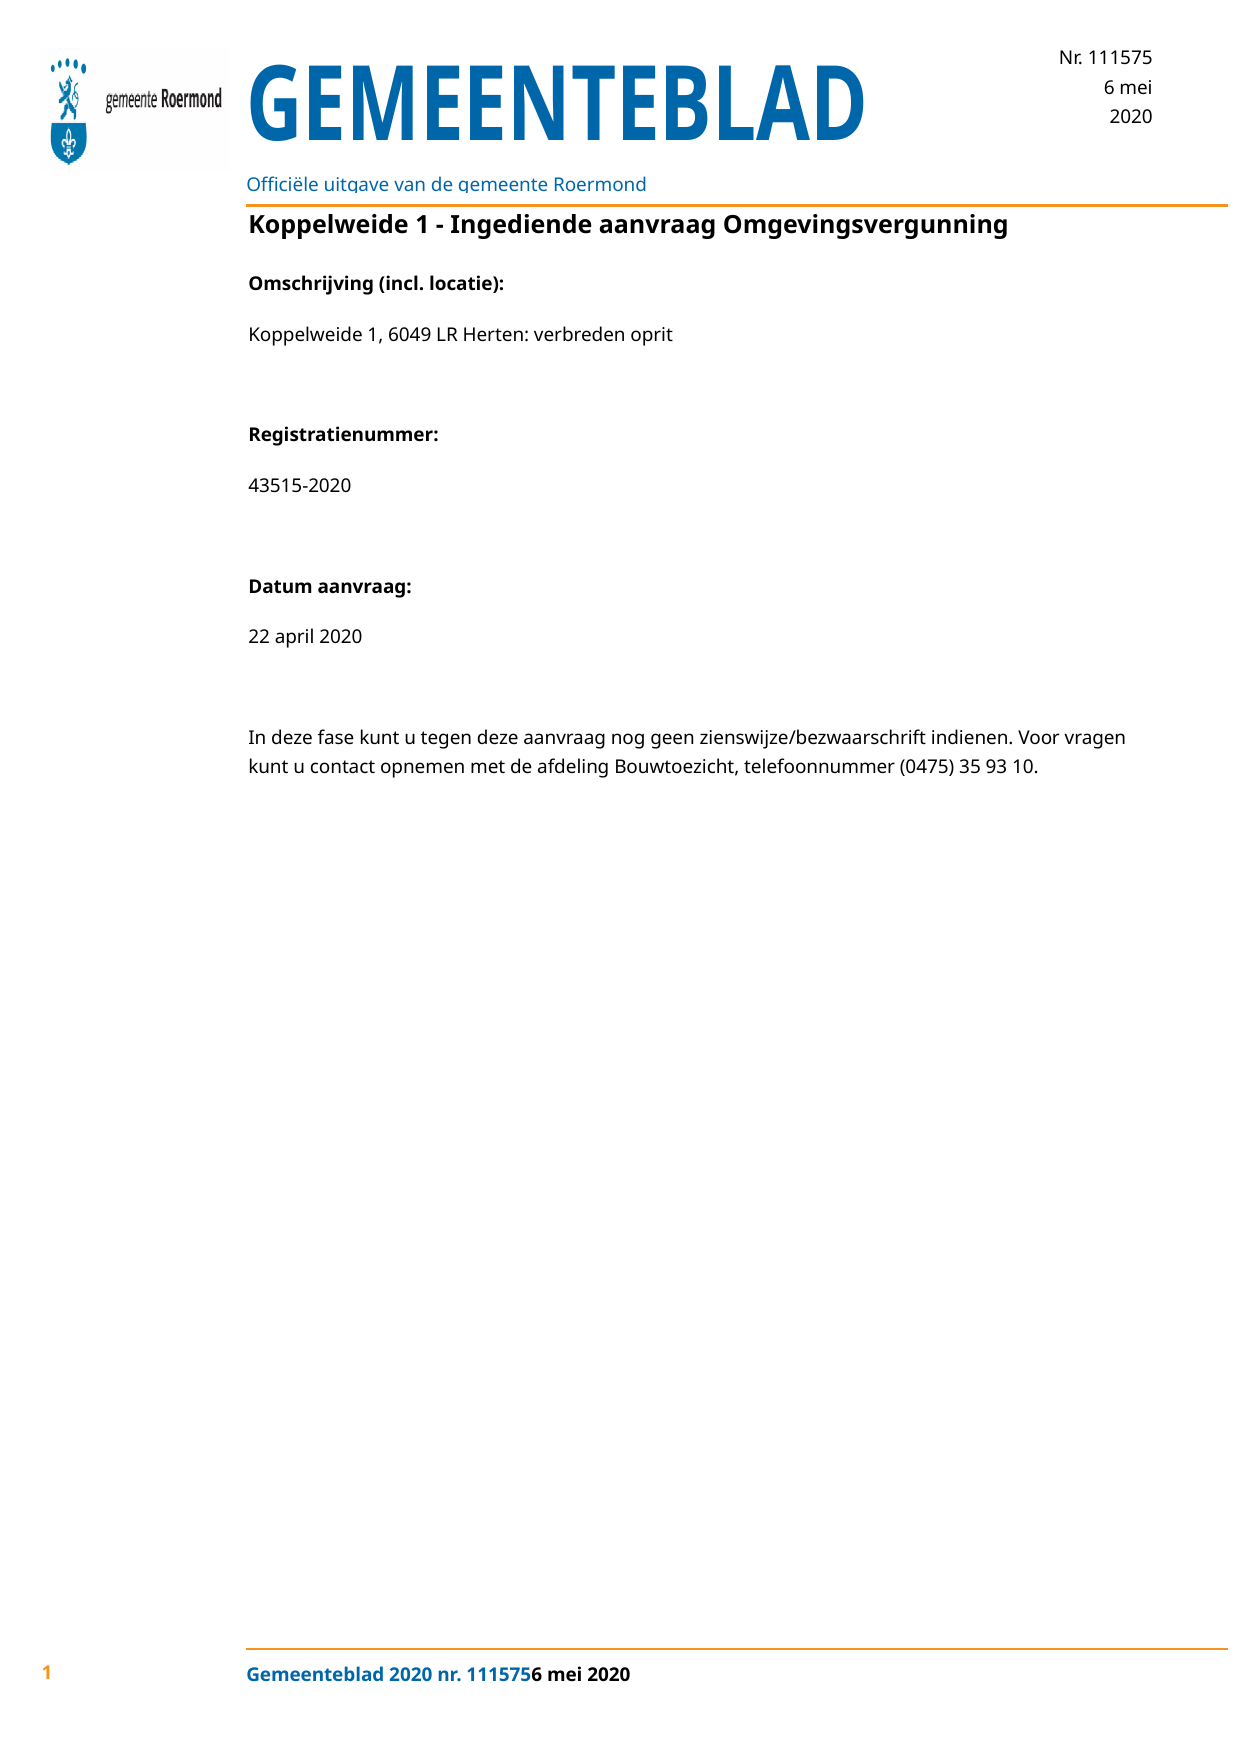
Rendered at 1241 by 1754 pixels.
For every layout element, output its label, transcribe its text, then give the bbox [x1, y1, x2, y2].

text In deze fase kunt u tegen deze aanvraag nog geen zienswijze/bezwaarschrift indienen. Voor vragen kunt u contact opnemen met de afdeling Bouwtoezicht, telefoonnummer (0475) 35 93 10. [248, 724, 1152, 779]
text Koppelweide 1, 6049 LR Herten: verbreden oprit [248, 321, 1152, 346]
text 22 april 2020 [248, 623, 1152, 649]
text Datum aanvraag: [248, 573, 1152, 598]
text 43515-2020 [248, 472, 1152, 498]
text Omschrijving (incl. locatie): [248, 270, 1152, 296]
text Registratienummer: [248, 422, 1152, 447]
picture [41, 47, 231, 172]
text Koppelweide 1 - Ingediende aanvraag Omgevingsvergunning [248, 207, 1152, 241]
